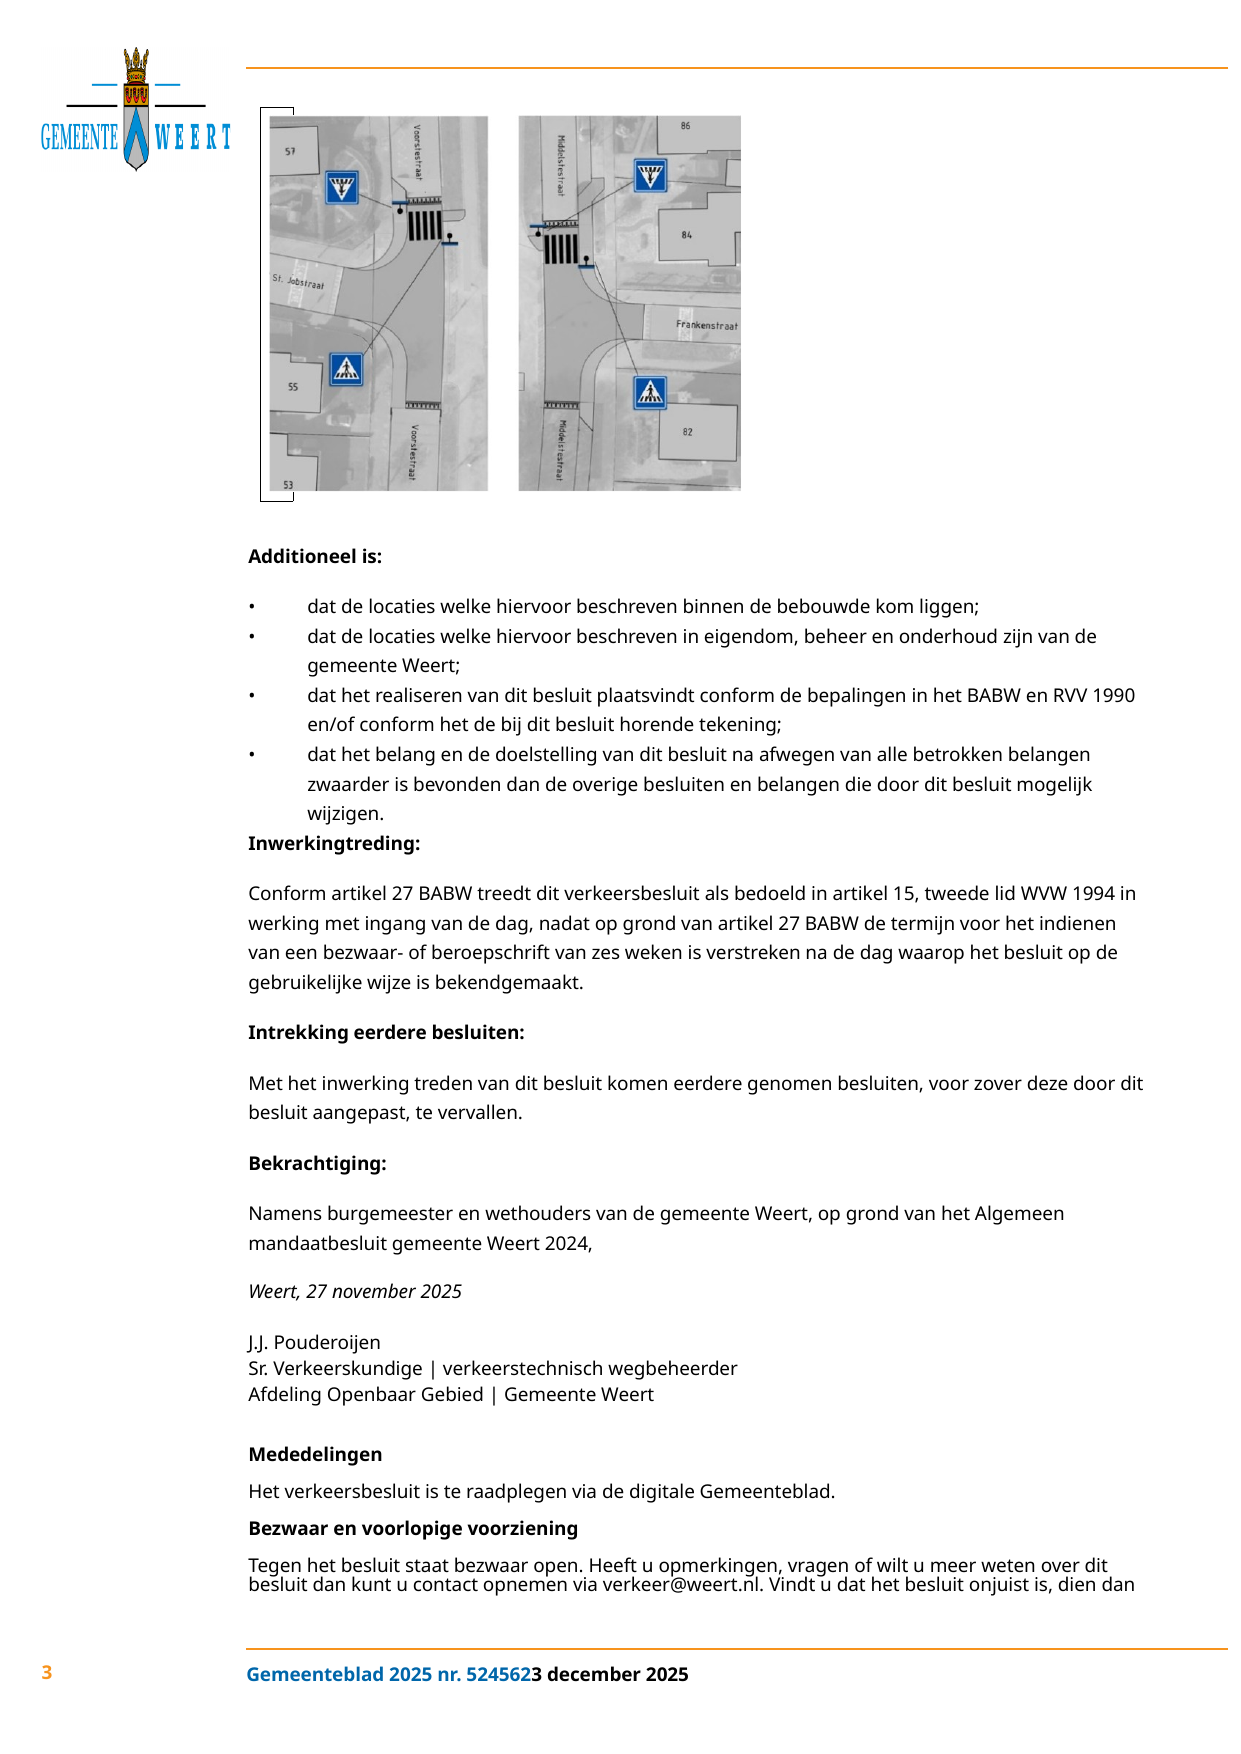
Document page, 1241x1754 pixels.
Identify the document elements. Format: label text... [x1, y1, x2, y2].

text Tegen het besluit staat bezwaar open. Heeft u opmerkingen, vragen of wilt u meer weten over dit besluit dan kunt u contact opnemen via verkeer@weert.nl. Vindt u dat het besluit onjuist is, dien dan [248, 1557, 1152, 1595]
text Weert, 27 november 2025 [248, 1278, 1152, 1303]
text Additioneel is: [248, 543, 1152, 569]
text Conform artikel 27 BABW treedt dit verkeersbesluit als bedoeld in artikel 15, tweede lid WVW 1994 in werking met ingang van de dag, nadat op grond van artikel 27 BABW de termijn voor het indienen van een bezwaar- of beroepschrift van zes weken is verstreken na de dag waarop het besluit op de gebruikelijke wijze is bekendgemaakt. [248, 880, 1152, 995]
list dat het realiseren van dit besluit plaatsvindt conform de bepalingen in het BABW en RVV 1990 en/of conform het de bij dit besluit horende tekening; [248, 682, 1152, 737]
text Mededelingen [248, 1446, 1152, 1465]
text Het verkeersbesluit is te raadplegen via de digitale Gemeenteblad. [248, 1483, 1152, 1502]
text Bezwaar en voorlopige voorziening [248, 1520, 1152, 1539]
picture [268, 115, 742, 492]
text J.J. Pouderoijen [248, 1329, 1152, 1355]
text Intrekking eerdere besluiten: [248, 1019, 1152, 1045]
text Met het inwerking treden van dit besluit komen eerdere genomen besluiten, voor zover deze door dit besluit aangepast, te vervallen. [248, 1070, 1152, 1125]
text Sr. Verkeerskundige | verkeerstechnisch wegbeheerder [248, 1355, 1152, 1381]
text Namens burgemeester en wethouders van de gemeente Weert, op grond van het Algemeen mandaatbesluit gemeente Weert 2024, [248, 1200, 1152, 1256]
text Inwerkingtreding: [248, 830, 1152, 856]
list dat de locaties welke hiervoor beschreven in eigendom, beheer en onderhoud zijn van de gemeente Weert; [248, 623, 1152, 678]
picture [41, 47, 231, 172]
text Bekrachtiging: [248, 1150, 1152, 1176]
text Afdeling Openbaar Gebied | Gemeente Weert [248, 1381, 1152, 1406]
list dat de locaties welke hiervoor beschreven binnen de bebouwde kom liggen; [248, 593, 1152, 619]
list dat het belang en de doelstelling van dit besluit na afwegen van alle betrokken belangen zwaarder is bevonden dan de overige besluiten en belangen die door dit besluit mogelijk wijzigen. [248, 741, 1152, 826]
